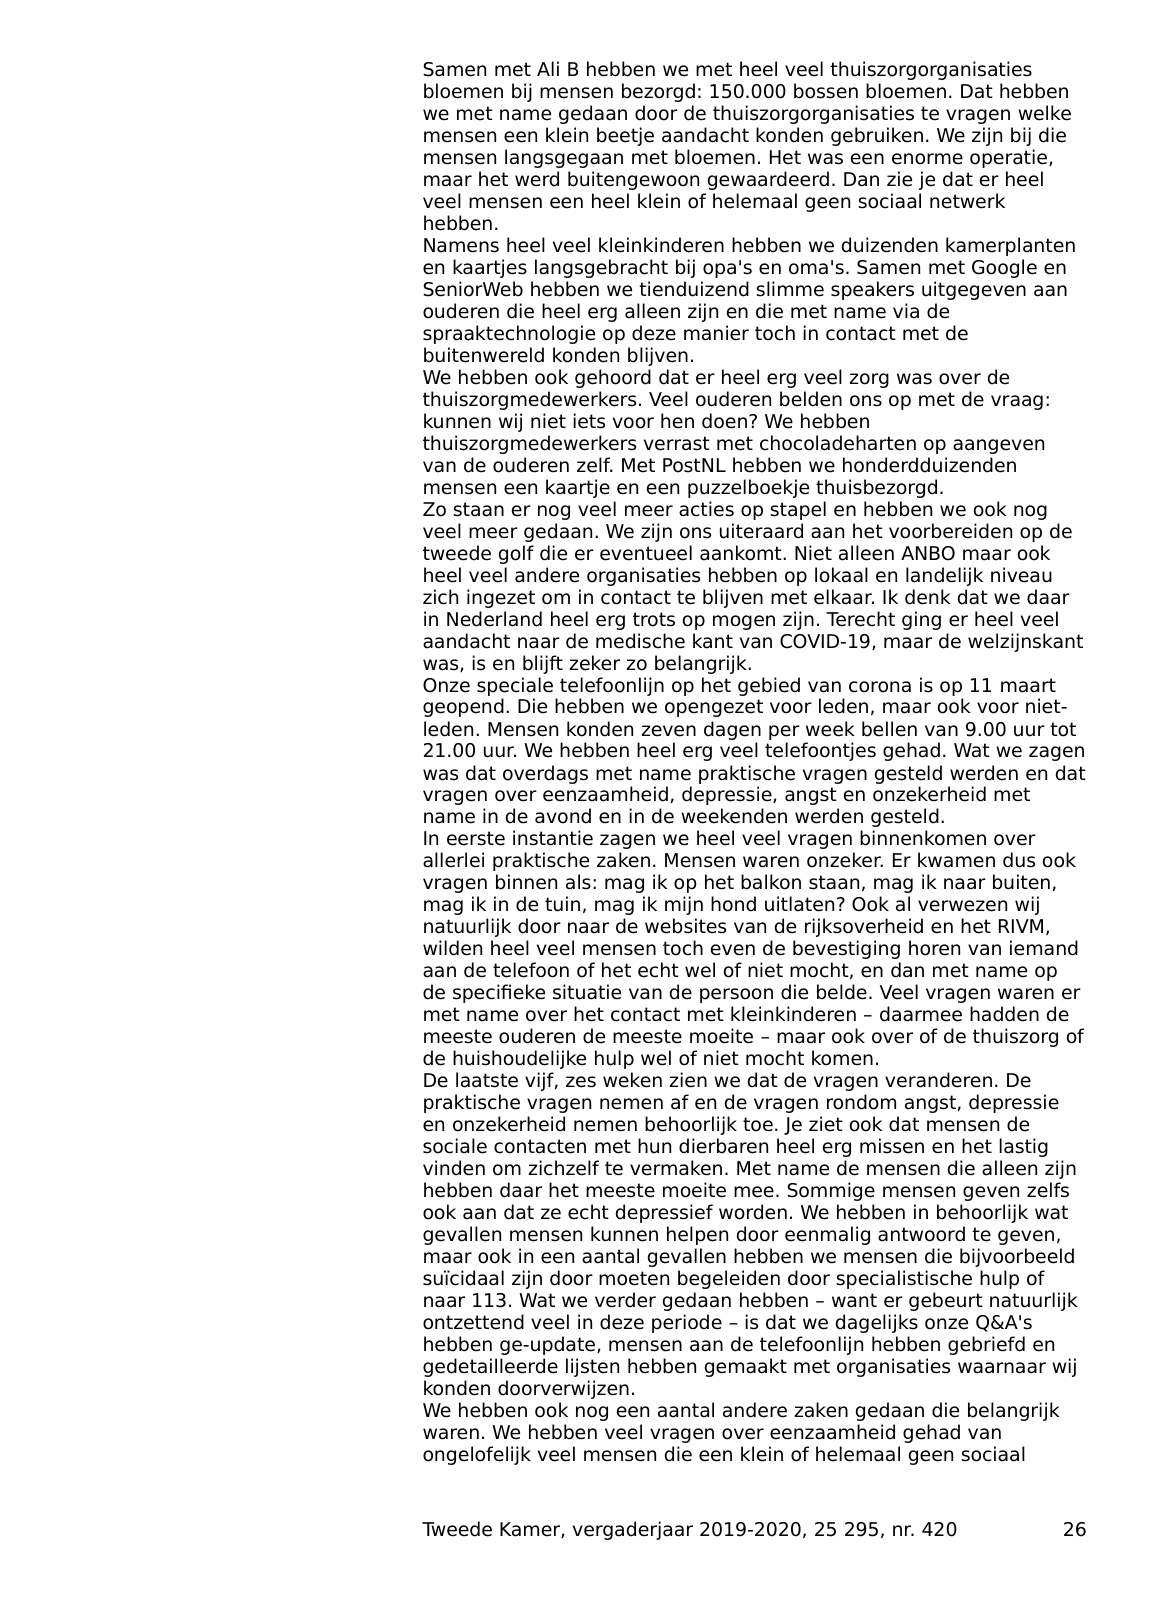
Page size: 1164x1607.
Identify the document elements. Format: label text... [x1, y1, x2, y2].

text Samen met Ali B hebben we met heel veel thuiszorgorganisaties bloemen bij mensen bezorgd: 150.000 bossen bloemen. Dat hebben we met name gedaan door de thuiszorgorganisaties te vragen welke mensen een klein beetje aandacht konden gebruiken. We zijn bij die mensen langsgegaan met bloemen. Het was een enorme operatie, maar het werd buitengewoon gewaardeerd. Dan zie je dat er heel veel mensen een heel klein of helemaal geen sociaal netwerk hebben. [422, 59, 1087, 235]
text Onze speciale telefoonlijn op het gebied van corona is op 11 maart geopend. Die hebben we opengezet voor leden, maar ook voor niet-leden. Mensen konden zeven dagen per week bellen van 9.00 uur tot 21.00 uur. We hebben heel erg veel telefoontjes gehad. Wat we zagen was dat overdags met name praktische vragen gesteld werden en dat vragen over eenzaamheid, depressie, angst en onzekerheid met name in de avond en in de weekenden werden gesteld. [422, 674, 1087, 828]
text De laatste vijf, zes weken zien we dat de vragen veranderen. De praktische vragen nemen af en de vragen rondom angst, depressie en onzekerheid nemen behoorlijk toe. Je ziet ook dat mensen de sociale contacten met hun dierbaren heel erg missen en het lastig vinden om zichzelf te vermaken. Met name de mensen die alleen zijn hebben daar het meeste moeite mee. Sommige mensen geven zelfs ook aan dat ze echt depressief worden. We hebben in behoorlijk wat gevallen mensen kunnen helpen door eenmalig antwoord te geven, maar ook in een aantal gevallen hebben we mensen die bijvoorbeeld suïcidaal zijn door moeten begeleiden door specialistische hulp of naar 113. Wat we verder gedaan hebben – want er gebeurt natuurlijk ontzettend veel in deze periode – is dat we dagelijks onze Q&A's hebben ge-update, mensen aan de telefoonlijn hebben gebriefd en gedetailleerde lijsten hebben gemaakt met organisaties waarnaar wij konden doorverwijzen. [422, 1070, 1087, 1400]
text Zo staan er nog veel meer acties op stapel en hebben we ook nog veel meer gedaan. We zijn ons uiteraard aan het voorbereiden op de tweede golf die er eventueel aankomt. Niet alleen ANBO maar ook heel veel andere organisaties hebben op lokaal en landelijk niveau zich ingezet om in contact te blijven met elkaar. Ik denk dat we daar in Nederland heel erg trots op mogen zijn. Terecht ging er heel veel aandacht naar de medische kant van COVID-19, maar de welzijnskant was, is en blijft zeker zo belangrijk. [422, 499, 1087, 674]
text We hebben ook nog een aantal andere zaken gedaan die belangrijk waren. We hebben veel vragen over eenzaamheid gehad van ongelofelijk veel mensen die een klein of helemaal geen sociaal [422, 1400, 1087, 1466]
text Namens heel veel kleinkinderen hebben we duizenden kamerplanten en kaartjes langsgebracht bij opa's en oma's. Samen met Google en SeniorWeb hebben we tienduizend slimme speakers uitgegeven aan ouderen die heel erg alleen zijn en die met name via de spraaktechnologie op deze manier toch in contact met de buitenwereld konden blijven. [422, 235, 1087, 367]
text In eerste instantie zagen we heel veel vragen binnenkomen over allerlei praktische zaken. Mensen waren onzeker. Er kwamen dus ook vragen binnen als: mag ik op het balkon staan, mag ik naar buiten, mag ik in de tuin, mag ik mijn hond uitlaten? Ook al verwezen wij natuurlijk door naar de websites van de rijksoverheid en het RIVM, wilden heel veel mensen toch even de bevestiging horen van iemand aan de telefoon of het echt wel of niet mocht, en dan met name op de specifieke situatie van de persoon die belde. Veel vragen waren er met name over het contact met kleinkinderen – daarmee hadden de meeste ouderen de meeste moeite – maar ook over of de thuiszorg of de huishoudelijke hulp wel of niet mocht komen. [422, 828, 1087, 1070]
text We hebben ook gehoord dat er heel erg veel zorg was over de thuiszorgmedewerkers. Veel ouderen belden ons op met de vraag: kunnen wij niet iets voor hen doen? We hebben thuiszorgmedewerkers verrast met chocoladeharten op aangeven van de ouderen zelf. Met PostNL hebben we honderdduizenden mensen een kaartje en een puzzelboekje thuisbezorgd. [422, 367, 1087, 499]
